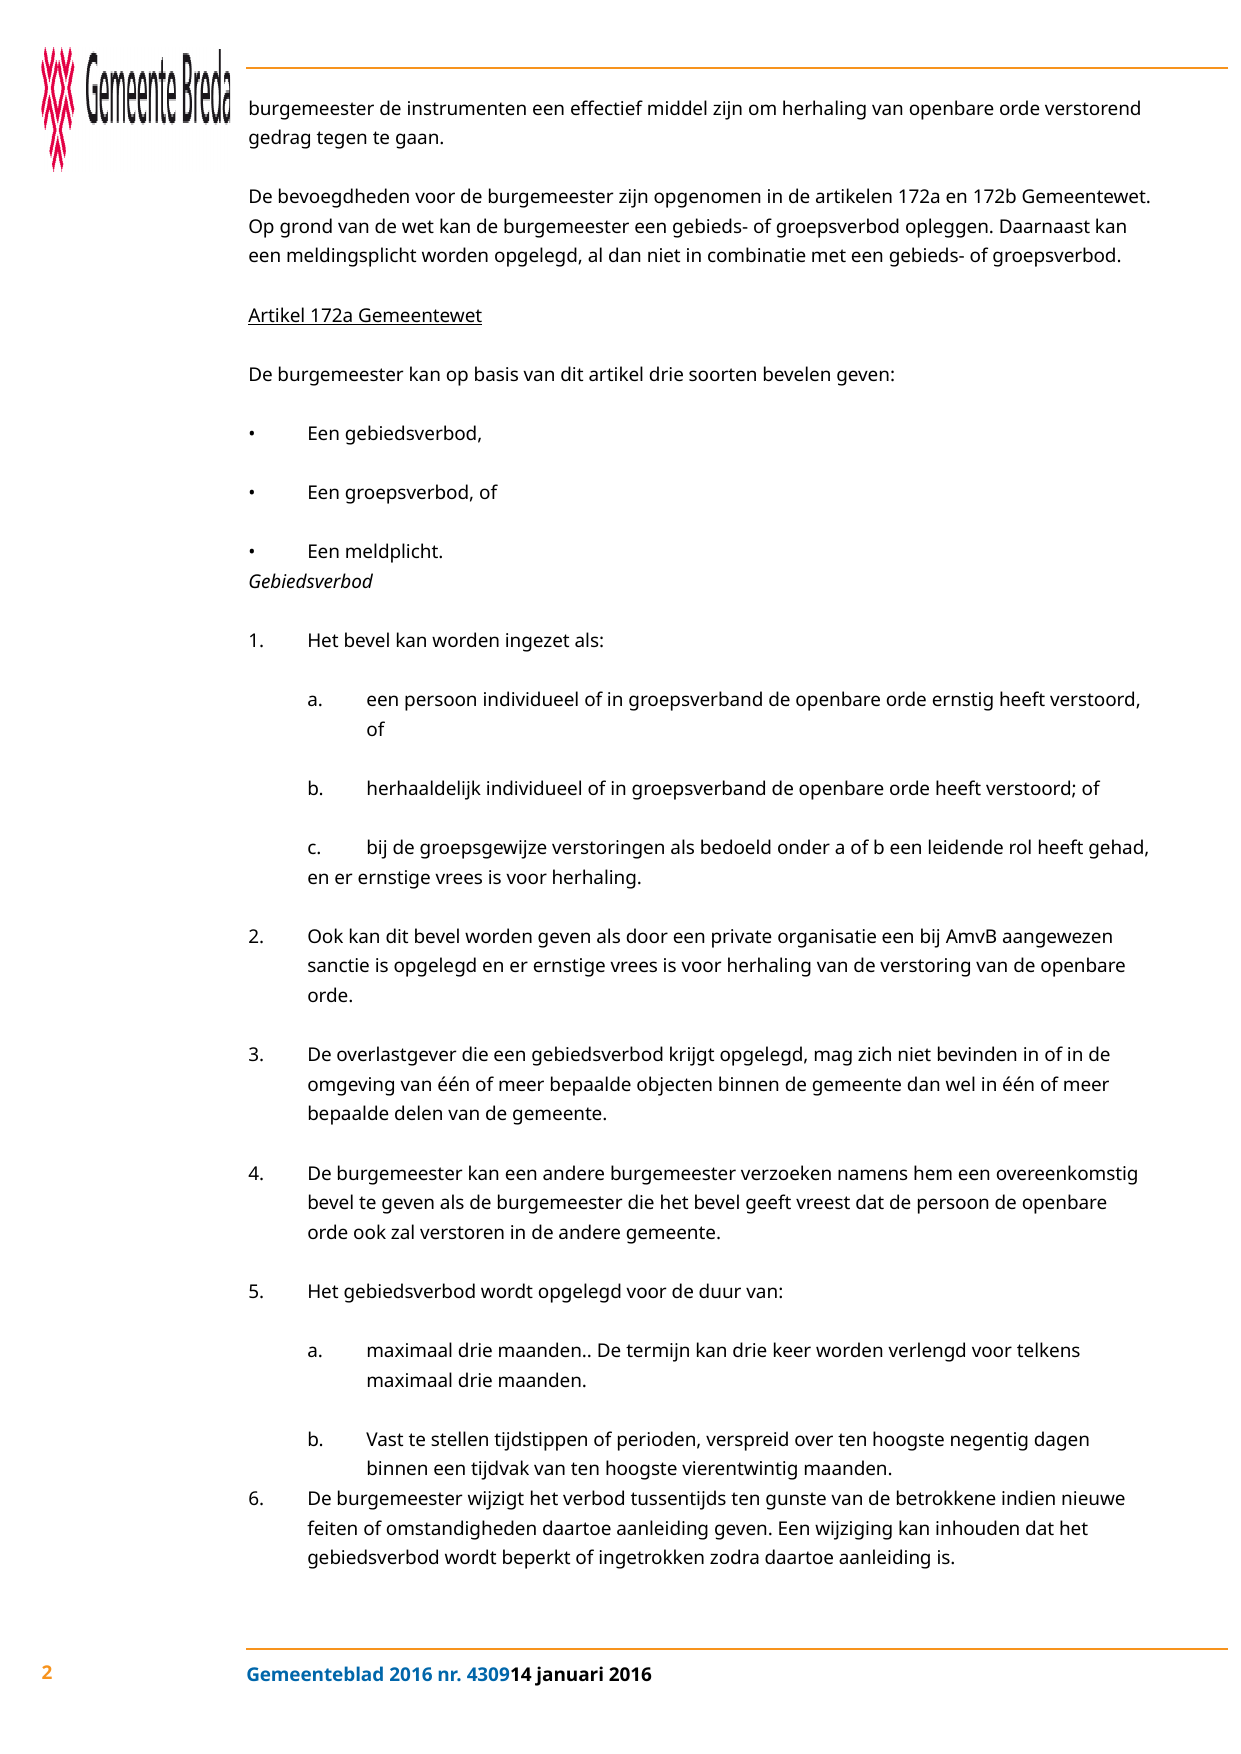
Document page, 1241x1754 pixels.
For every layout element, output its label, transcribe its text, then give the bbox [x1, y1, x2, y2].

picture [41, 47, 231, 172]
list een persoon individueel of in groepsverband de openbare orde ernstig heeft verstoord, of [307, 686, 1152, 742]
list Het bevel kan worden ingezet als: [248, 627, 1152, 653]
list Een gebiedsverbod, [248, 420, 1152, 446]
text burgemeester de instrumenten een effectief middel zijn om herhaling van openbare orde verstorend gedrag tegen te gaan. [248, 95, 1152, 150]
list herhaaldelijk individueel of in groepsverband de openbare orde heeft verstoord; of [307, 775, 1152, 801]
text De burgemeester kan op basis van dit artikel drie soorten bevelen geven: [248, 361, 1152, 387]
text De bevoegdheden voor de burgemeester zijn opgenomen in de artikelen 172a en 172b Gemeentewet. Op grond van de wet kan de burgemeester een gebieds- of groepsverbod opleggen. Daarnaast kan een meldingsplicht worden opgelegd, al dan niet in combinatie met een gebieds- of groepsverbod. [248, 183, 1152, 268]
list Een groepsverbod, of [248, 479, 1152, 505]
list De overlastgever die een gebiedsverbod krijgt opgelegd, mag zich niet bevinden in of in de omgeving van één of meer bepaalde objecten binnen de gemeente dan wel in één of meer bepaalde delen van de gemeente. [248, 1041, 1152, 1126]
list maximaal drie maanden.. De termijn kan drie keer worden verlengd voor telkens maximaal drie maanden. [307, 1337, 1152, 1393]
text Gebiedsverbod [248, 568, 1152, 594]
list bij de groepsgewijze verstoringen als bedoeld onder a of b een leidende rol heeft gehad, [307, 834, 1152, 860]
list De burgemeester wijzigt het verbod tussentijds ten gunste van de betrokkene indien nieuwe feiten of omstandigheden daartoe aanleiding geven. Een wijziging kan inhouden dat het gebiedsverbod wordt beperkt of ingetrokken zodra daartoe aanleiding is. [248, 1485, 1152, 1570]
list Het gebiedsverbod wordt opgelegd voor de duur van: [248, 1278, 1152, 1304]
text Artikel 172a Gemeentewet [248, 302, 1152, 328]
list Ook kan dit bevel worden geven als door een private organisatie een bij AmvB aangewezen sanctie is opgelegd en er ernstige vrees is voor herhaling van de verstoring van de openbare orde. [248, 923, 1152, 1008]
list De burgemeester kan een andere burgemeester verzoeken namens hem een overeenkomstig bevel te geven als de burgemeester die het bevel geeft vreest dat de persoon de openbare orde ook zal verstoren in de andere gemeente. [248, 1160, 1152, 1245]
list en er ernstige vrees is voor herhaling. [248, 864, 1152, 890]
list Een meldplicht. [248, 538, 1152, 564]
list Vast te stellen tijdstippen of perioden, verspreid over ten hoogste negentig dagen binnen een tijdvak van ten hoogste vierentwintig maanden. [307, 1426, 1152, 1481]
